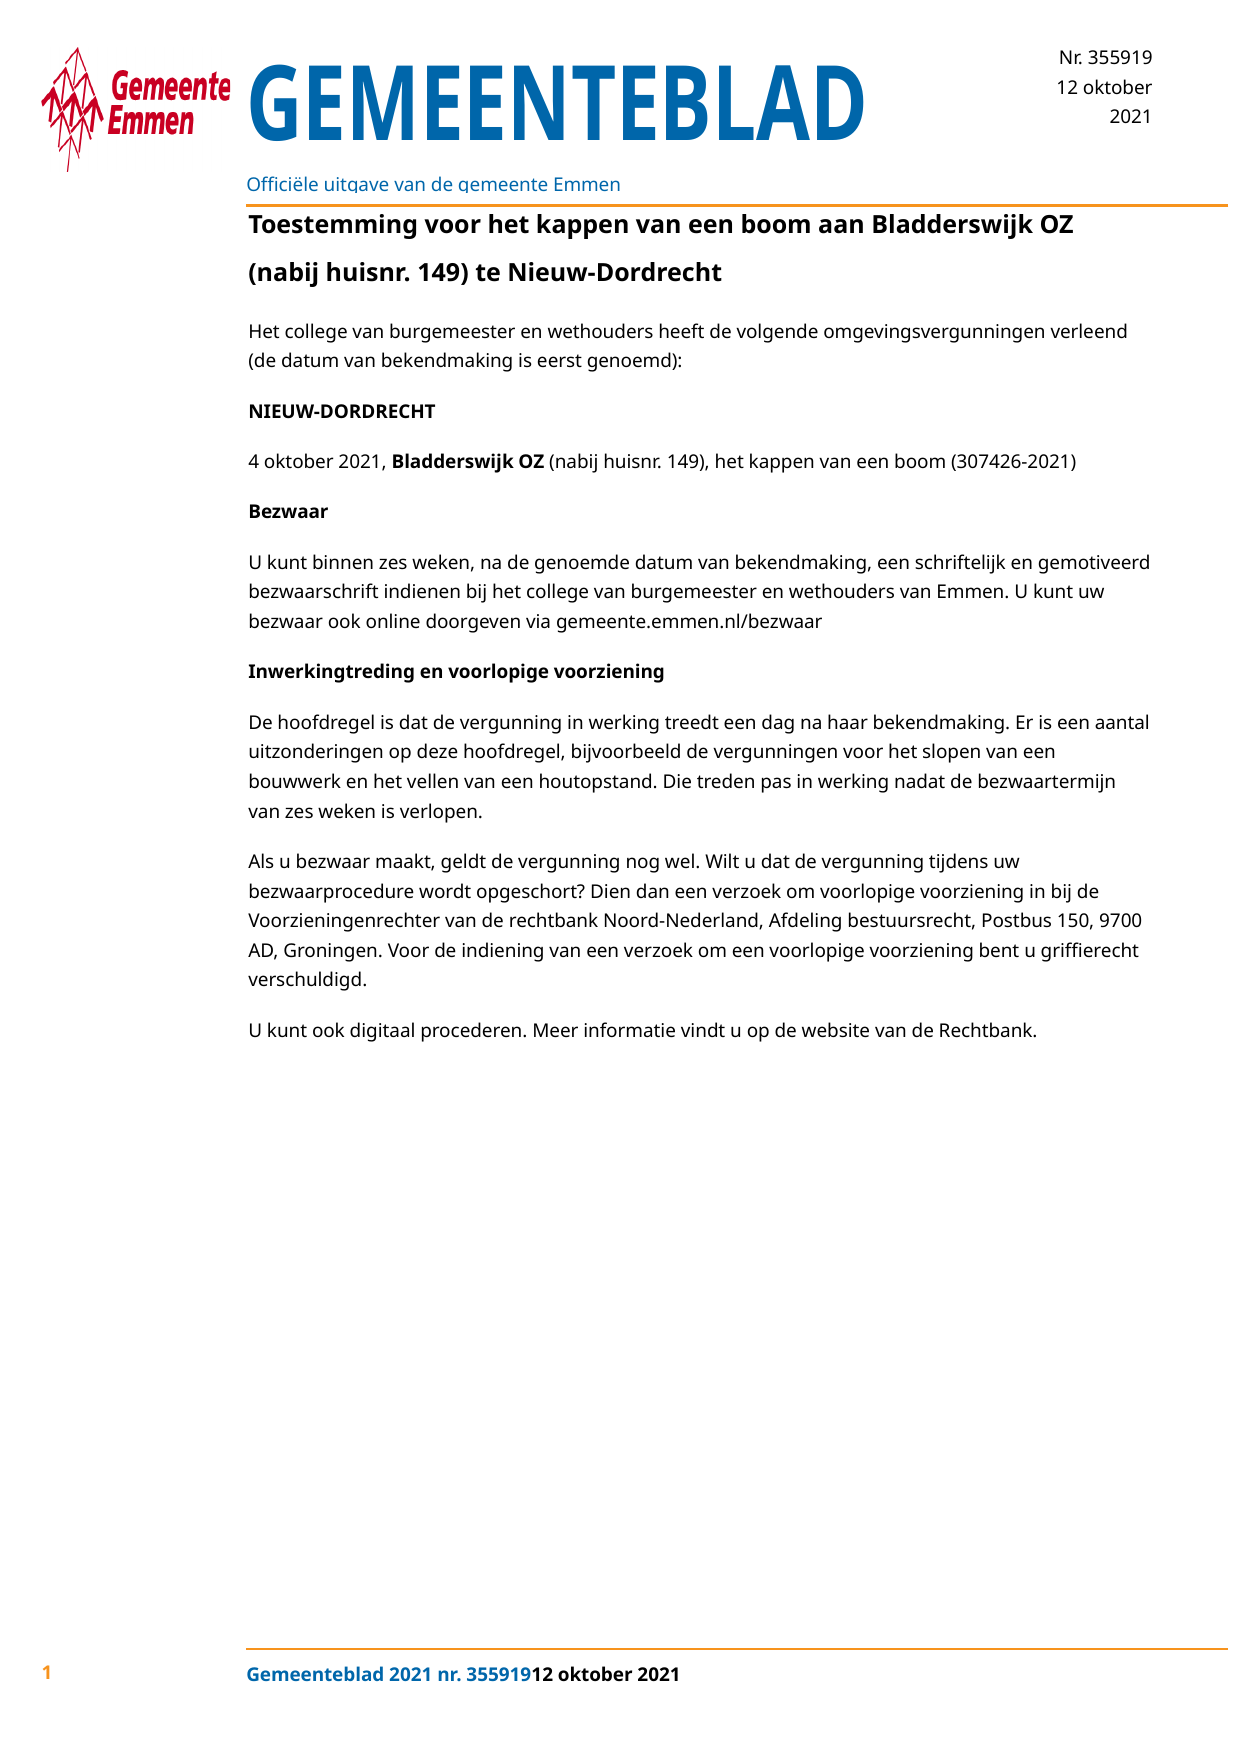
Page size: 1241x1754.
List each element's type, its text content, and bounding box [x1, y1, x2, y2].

text U kunt binnen zes weken, na de genoemde datum van bekendmaking, een schriftelijk en gemotiveerd bezwaarschrift indienen bij het college van burgemeester en wethouders van Emmen. U kunt uw bezwaar ook online doorgeven via gemeente.emmen.nl/bezwaar [248, 549, 1152, 634]
text 4 oktober 2021, Bladderswijk OZ (nabij huisnr. 149), het kappen van een boom (307426-2021) [248, 448, 1152, 474]
text De hoofdregel is dat de vergunning in werking treedt een dag na haar bekendmaking. Er is een aantal uitzonderingen op deze hoofdregel, bijvoorbeeld de vergunningen voor het slopen van een bouwwerk en het vellen van een houtopstand. Die treden pas in werking nadat de bezwaartermijn van zes weken is verlopen. [248, 709, 1152, 824]
text Als u bezwaar maakt, geldt de vergunning nog wel. Wilt u dat de vergunning tijdens uw bezwaarprocedure wordt opgeschort? Dien dan een verzoek om voorlopige voorziening in bij de Voorzieningenrechter van de rechtbank Noord-Nederland, Afdeling bestuursrecht, Postbus 150, 9700 AD, Groningen. Voor de indiening van een verzoek om een voorlopige voorziening bent u griffierecht verschuldigd. [248, 848, 1152, 992]
text NIEUW-DORDRECHT [248, 398, 1152, 424]
text Het college van burgemeester en wethouders heeft de volgende omgevingsvergunningen verleend (de datum van bekendmaking is eerst genoemd): [248, 318, 1152, 373]
picture [41, 47, 231, 172]
text Inwerkingtreding en voorlopige voorziening [248, 659, 1152, 684]
text Toestemming voor het kappen van een boom aan Bladderswijk OZ (nabij huisnr. 149) te Nieuw-Dordrecht [248, 207, 1152, 288]
text U kunt ook digitaal procederen. Meer informatie vindt u op de website van de Rechtbank. [248, 1017, 1152, 1043]
text Bezwaar [248, 499, 1152, 524]
